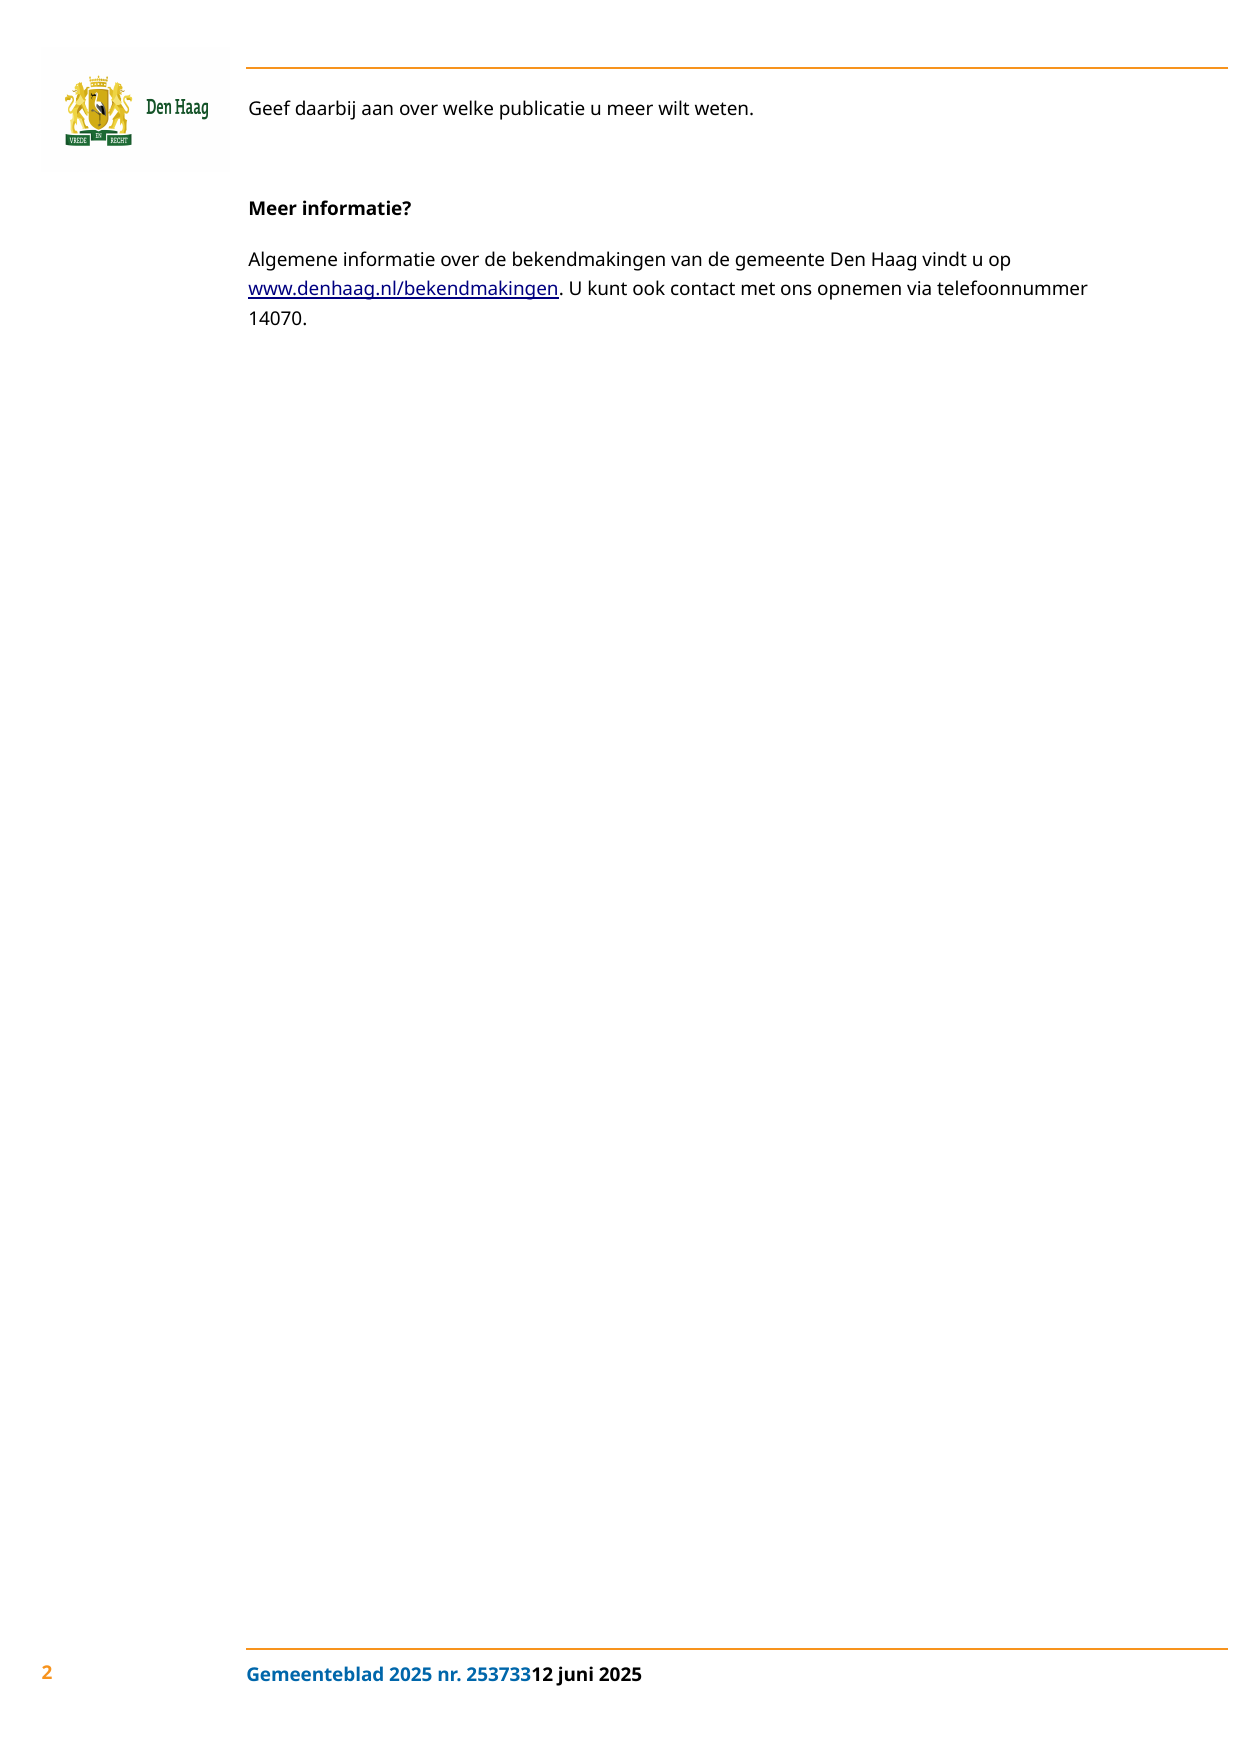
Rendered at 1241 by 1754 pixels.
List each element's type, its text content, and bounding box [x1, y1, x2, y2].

text Meer informatie? [248, 196, 1152, 221]
text Geef daarbij aan over welke publicatie u meer wilt weten. [248, 95, 1152, 121]
text Algemene informatie over de bekendmakingen van de gemeente Den Haag vindt u op www.denhaag.nl/bekendmakingen. U kunt ook contact met ons opnemen via telefoonnummer 14070. [248, 246, 1152, 331]
picture [41, 47, 231, 172]
